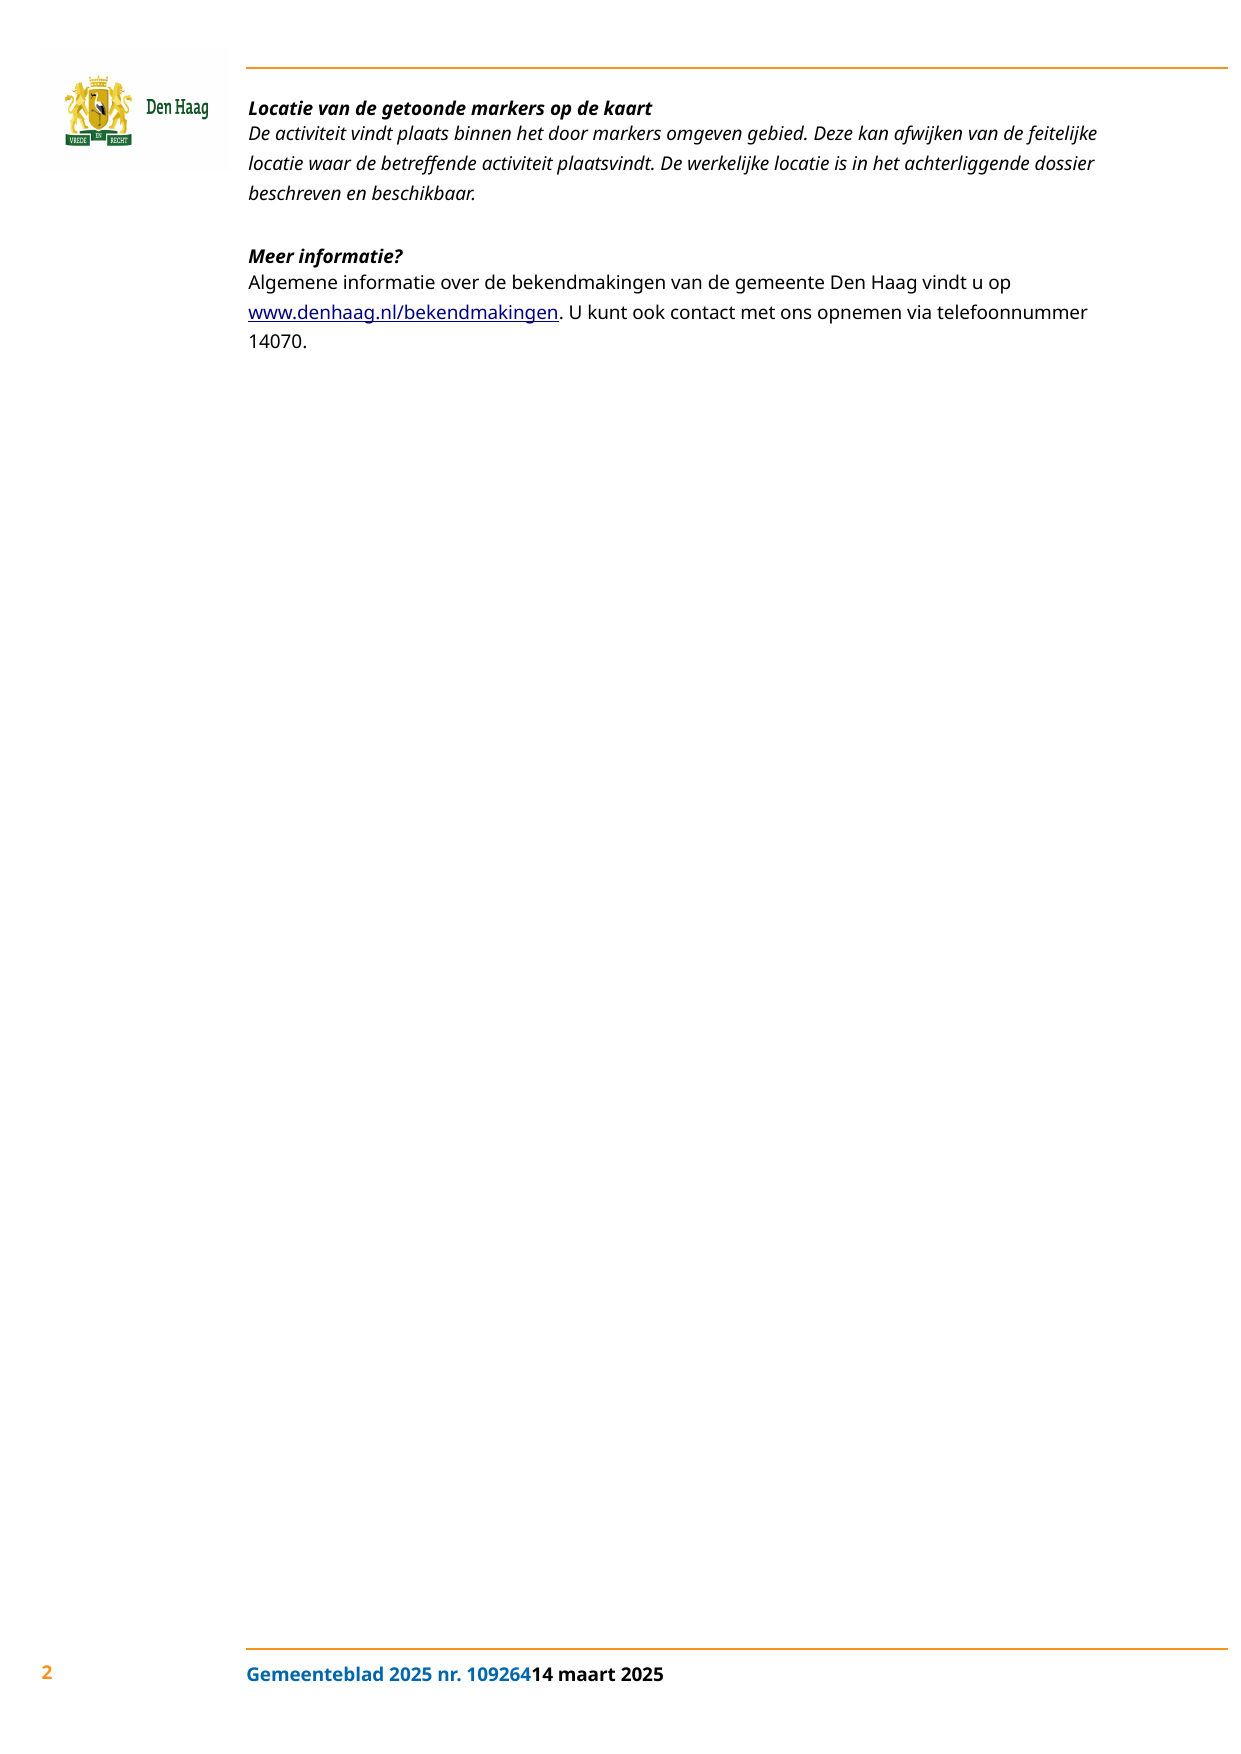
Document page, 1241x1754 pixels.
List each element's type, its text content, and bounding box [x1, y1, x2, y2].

picture [41, 47, 231, 172]
text De activiteit vindt plaats binnen het door markers omgeven gebied. Deze kan afwijken van de feitelijke locatie waar de betreffende activiteit plaatsvindt. De werkelijke locatie is in het achterliggende dossier beschreven en beschikbaar. [248, 121, 1152, 205]
text Locatie van de getoonde markers op de kaart [248, 95, 1152, 121]
text Algemene informatie over de bekendmakingen van de gemeente Den Haag vindt u op www.denhaag.nl/bekendmakingen. U kunt ook contact met ons opnemen via telefoonnummer 14070. [248, 269, 1152, 354]
text Meer informatie? [248, 244, 1152, 269]
